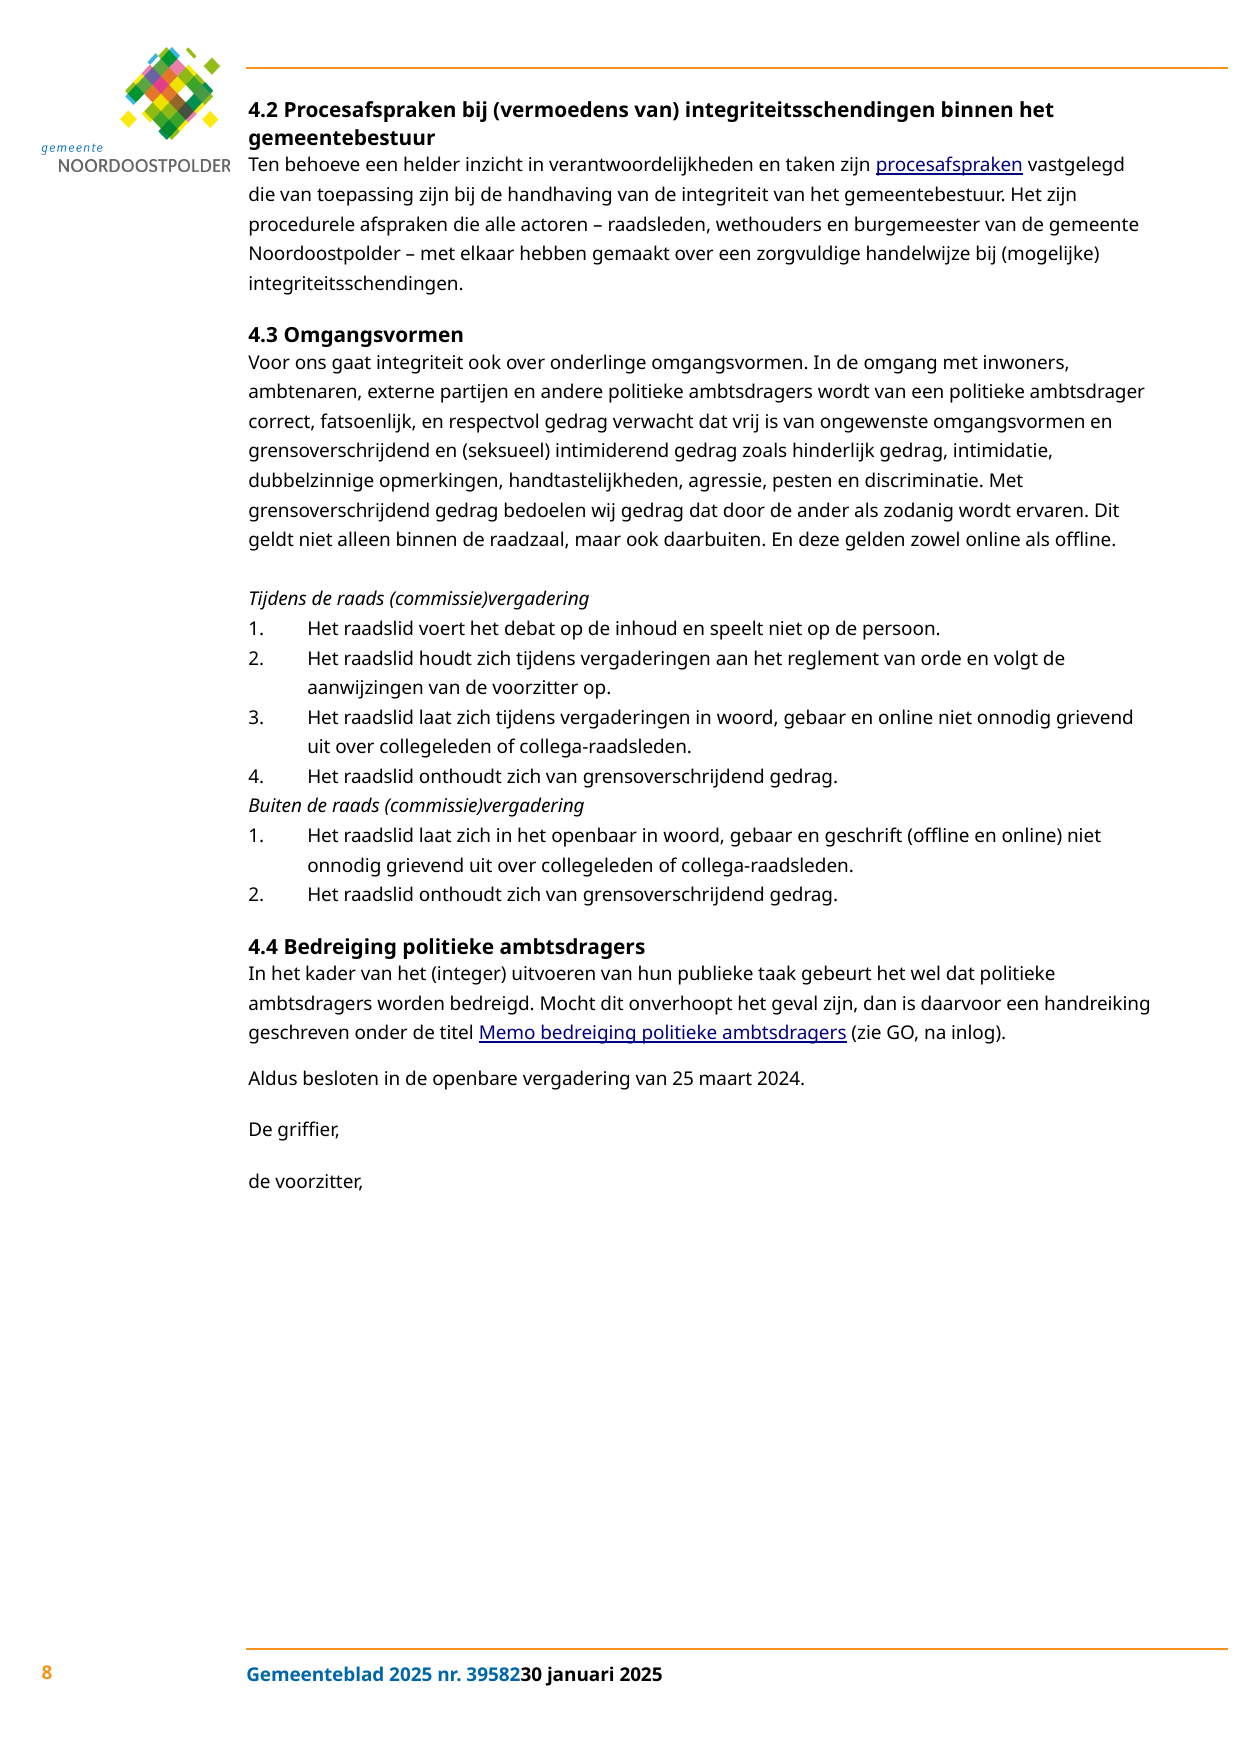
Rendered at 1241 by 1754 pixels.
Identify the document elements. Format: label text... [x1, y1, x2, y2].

text 4.2 Procesafspraken bij (vermoedens van) integriteitsschendingen binnen het gemeentebestuur [248, 95, 1152, 152]
list Het raadslid houdt zich tijdens vergaderingen aan het reglement van orde en volgt de aanwijzingen van de voorzitter op. [248, 645, 1152, 700]
text 4.3 Omgangsvormen [248, 320, 1152, 349]
text 4.4 Bedreiging politieke ambtsdragers [248, 932, 1152, 960]
text Aldus besloten in de openbare vergadering van 25 maart 2024. [248, 1065, 1152, 1091]
list Het raadslid voert het debat op de inhoud en speelt niet op de persoon. [248, 615, 1152, 641]
list Het raadslid laat zich tijdens vergaderingen in woord, gebaar en online niet onnodig grievend uit over collegeleden of collega-raadsleden. [248, 704, 1152, 759]
text Ten behoeve een helder inzicht in verantwoordelijkheden en taken zijn procesafspraken vastgelegd die van toepassing zijn bij de handhaving van de integriteit van het gemeentebestuur. Het zijn procedurele afspraken die alle actoren – raadsleden, wethouders en burgemeester van de gemeente Noordoostpolder – met elkaar hebben gemaakt over een zorgvuldige handelwijze bij (mogelijke) integriteitsschendingen. [248, 152, 1152, 296]
text De griffier, [248, 1116, 1152, 1142]
text Buiten de raads (commissie)vergadering [248, 793, 1152, 818]
text de voorzitter, [248, 1168, 1152, 1194]
list Het raadslid onthoudt zich van grensoverschrijdend gedrag. [248, 881, 1152, 907]
text In het kader van het (integer) uitvoeren van hun publieke taak gebeurt het wel dat politieke ambtsdragers worden bedreigd. Mocht dit onverhoopt het geval zijn, dan is daarvoor een handreiking geschreven onder de titel Memo bedreiging politieke ambtsdragers (zie GO, na inlog). [248, 960, 1152, 1045]
list Het raadslid laat zich in het openbaar in woord, gebaar en geschrift (offline en online) niet onnodig grievend uit over collegeleden of collega-raadsleden. [248, 822, 1152, 877]
picture [41, 47, 231, 172]
text Tijdens de raads (commissie)vergadering [248, 586, 1152, 611]
text Voor ons gaat integriteit ook over onderlinge omgangsvormen. In de omgang met inwoners, ambtenaren, externe partijen en andere politieke ambtsdragers wordt van een politieke ambtsdrager correct, fatsoenlijk, en respectvol gedrag verwacht dat vrij is van ongewenste omgangsvormen en grensoverschrijdend en (seksueel) intimiderend gedrag zoals hinderlijk gedrag, intimidatie, dubbelzinnige opmerkingen, handtastelijkheden, agressie, pesten en discriminatie. Met grensoverschrijdend gedrag bedoelen wij gedrag dat door de ander als zodanig wordt ervaren. Dit geldt niet alleen binnen de raadzaal, maar ook daarbuiten. En deze gelden zowel online als offline. [248, 349, 1152, 552]
list Het raadslid onthoudt zich van grensoverschrijdend gedrag. [248, 763, 1152, 789]
